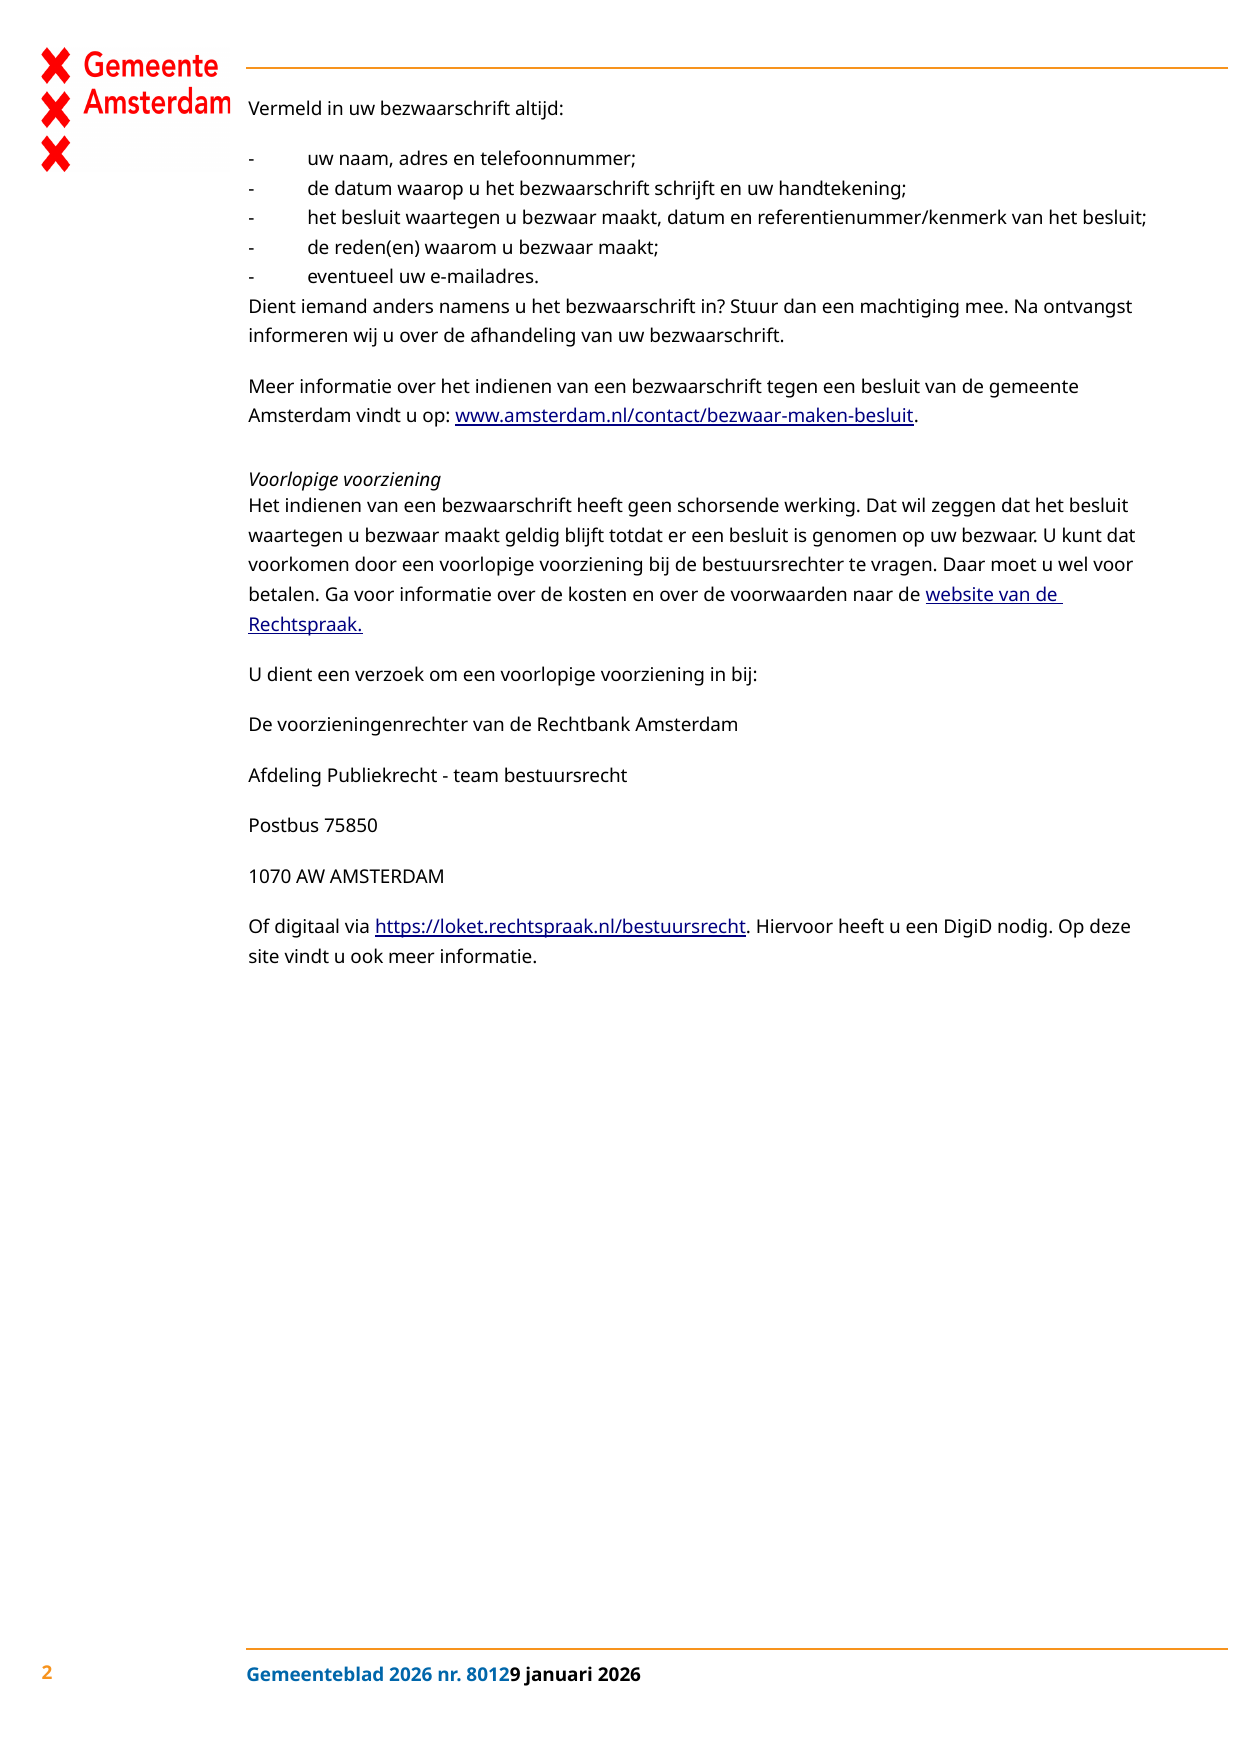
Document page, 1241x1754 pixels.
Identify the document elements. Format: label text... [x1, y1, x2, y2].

text Afdeling Publiekrecht - team bestuursrecht [248, 762, 1152, 788]
picture [41, 47, 231, 172]
text Meer informatie over het indienen van een bezwaarschrift tegen een besluit van de gemeente Amsterdam vindt u op: www.amsterdam.nl/contact/bezwaar-maken-besluit. [248, 373, 1152, 428]
text De voorzieningenrechter van de Rechtbank Amsterdam [248, 712, 1152, 737]
text Postbus 75850 [248, 812, 1152, 838]
list uw naam, adres en telefoonnummer; [248, 145, 1152, 171]
text U dient een verzoek om een voorlopige voorziening in bij: [248, 661, 1152, 687]
text Het indienen van een bezwaarschrift heeft geen schorsende werking. Dat wil zeggen dat het besluit waartegen u bezwaar maakt geldig blijft totdat er een besluit is genomen op uw bezwaar. U kunt dat voorkomen door een voorlopige voorziening bij de bestuursrechter te vragen. Daar moet u wel voor betalen. Ga voor informatie over de kosten en over de voorwaarden naar de website van de Rechtspraak. [248, 492, 1152, 636]
list de reden(en) waarom u bezwaar maakt; [248, 234, 1152, 260]
text 1070 AW AMSTERDAM [248, 863, 1152, 888]
text Vermeld in uw bezwaarschrift altijd: [248, 95, 1152, 121]
text Dient iemand anders namens u het bezwaarschrift in? Stuur dan een machtiging mee. Na ontvangst informeren wij u over de afhandeling van uw bezwaarschrift. [248, 293, 1152, 348]
list het besluit waartegen u bezwaar maakt, datum en referentienummer/kenmerk van het besluit; [248, 204, 1152, 230]
list de datum waarop u het bezwaarschrift schrijft en uw handtekening; [248, 175, 1152, 201]
text Voorlopige voorziening [248, 467, 1152, 492]
list eventueel uw e-mailadres. [248, 263, 1152, 289]
text Of digitaal via https://loket.rechtspraak.nl/bestuursrecht. Hiervoor heeft u een DigiD nodig. Op deze site vindt u ook meer informatie. [248, 913, 1152, 968]
